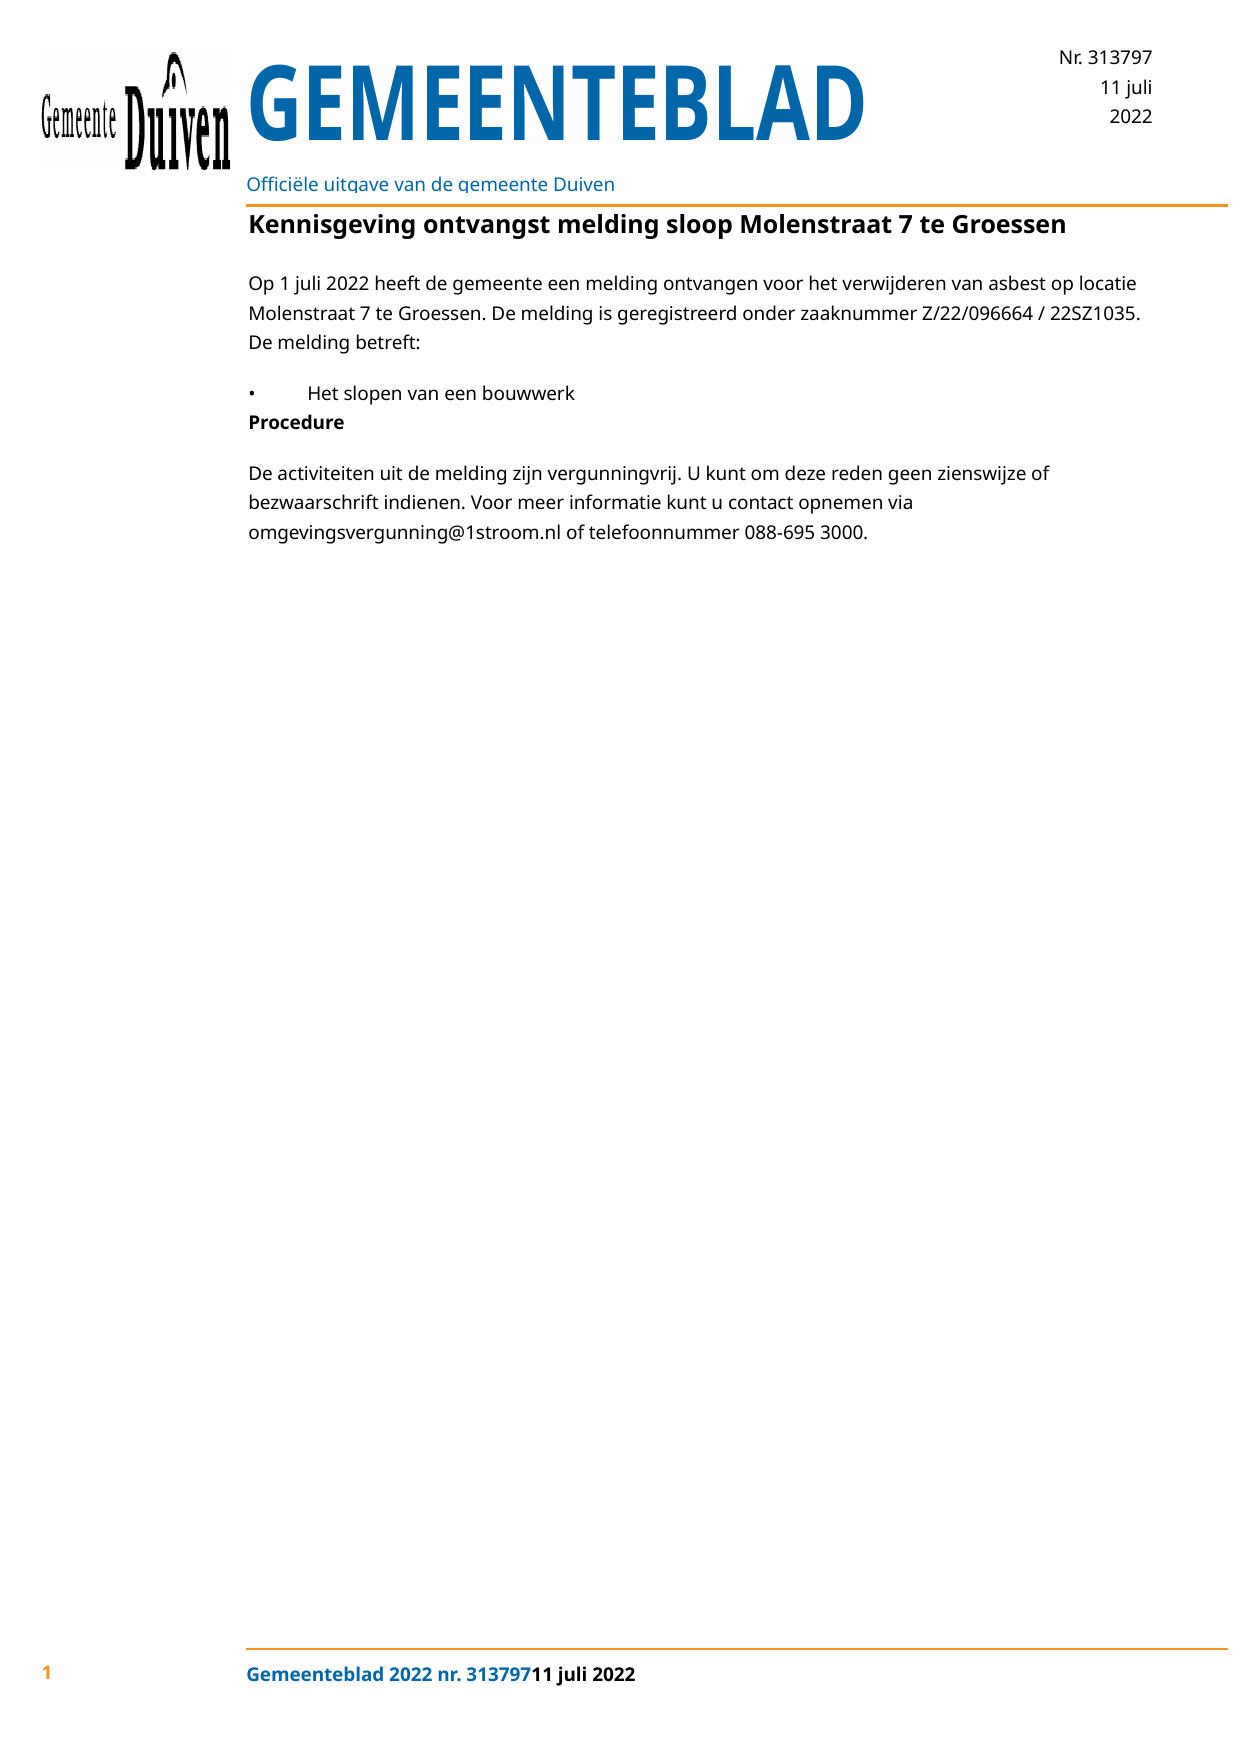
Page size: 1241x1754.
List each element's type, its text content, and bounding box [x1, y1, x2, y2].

text Kennisgeving ontvangst melding sloop Molenstraat 7 te Groessen [248, 207, 1152, 241]
list Het slopen van een bouwwerk [248, 380, 1152, 406]
picture [41, 47, 231, 172]
text Op 1 juli 2022 heeft de gemeente een melding ontvangen voor het verwijderen van asbest op locatie Molenstraat 7 te Groessen. De melding is geregistreerd onder zaaknummer Z/22/096664 / 22SZ1035. De melding betreft: [248, 270, 1152, 355]
text Procedure [248, 409, 1152, 435]
text De activiteiten uit de melding zijn vergunningvrij. U kunt om deze reden geen zienswijze of bezwaarschrift indienen. Voor meer informatie kunt u contact opnemen via omgevingsvergunning@1stroom.nl of telefoonnummer 088-695 3000. [248, 460, 1152, 545]
